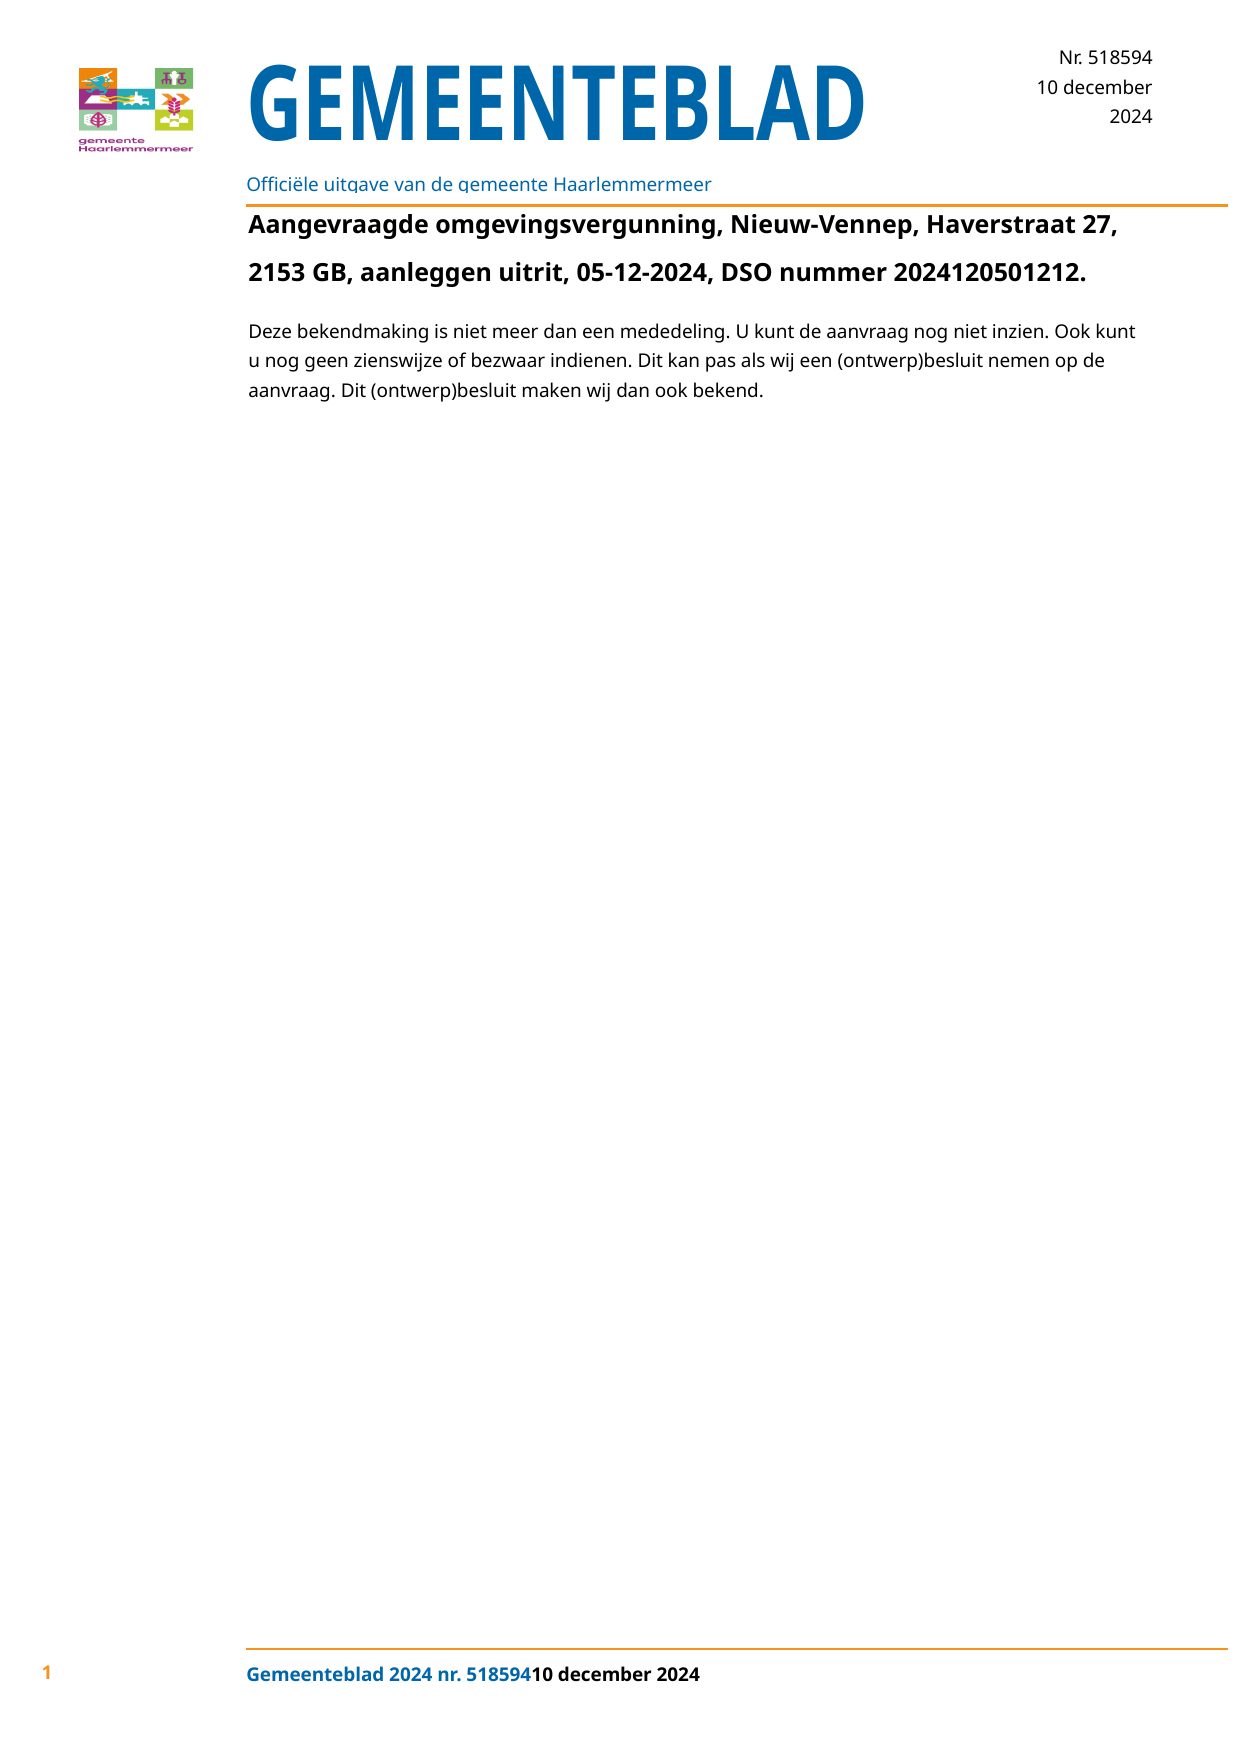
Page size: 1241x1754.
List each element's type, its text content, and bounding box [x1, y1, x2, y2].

text Deze bekendmaking is niet meer dan een mededeling. U kunt de aanvraag nog niet inzien. Ook kunt u nog geen zienswijze of bezwaar indienen. Dit kan pas als wij een (ontwerp)besluit nemen op de aanvraag. Dit (ontwerp)besluit maken wij dan ook bekend. [248, 318, 1152, 403]
picture [41, 47, 231, 172]
text Aangevraagde omgevingsvergunning, Nieuw-Vennep, Haverstraat 27, 2153 GB, aanleggen uitrit, 05-12-2024, DSO nummer 2024120501212. [248, 207, 1152, 288]
